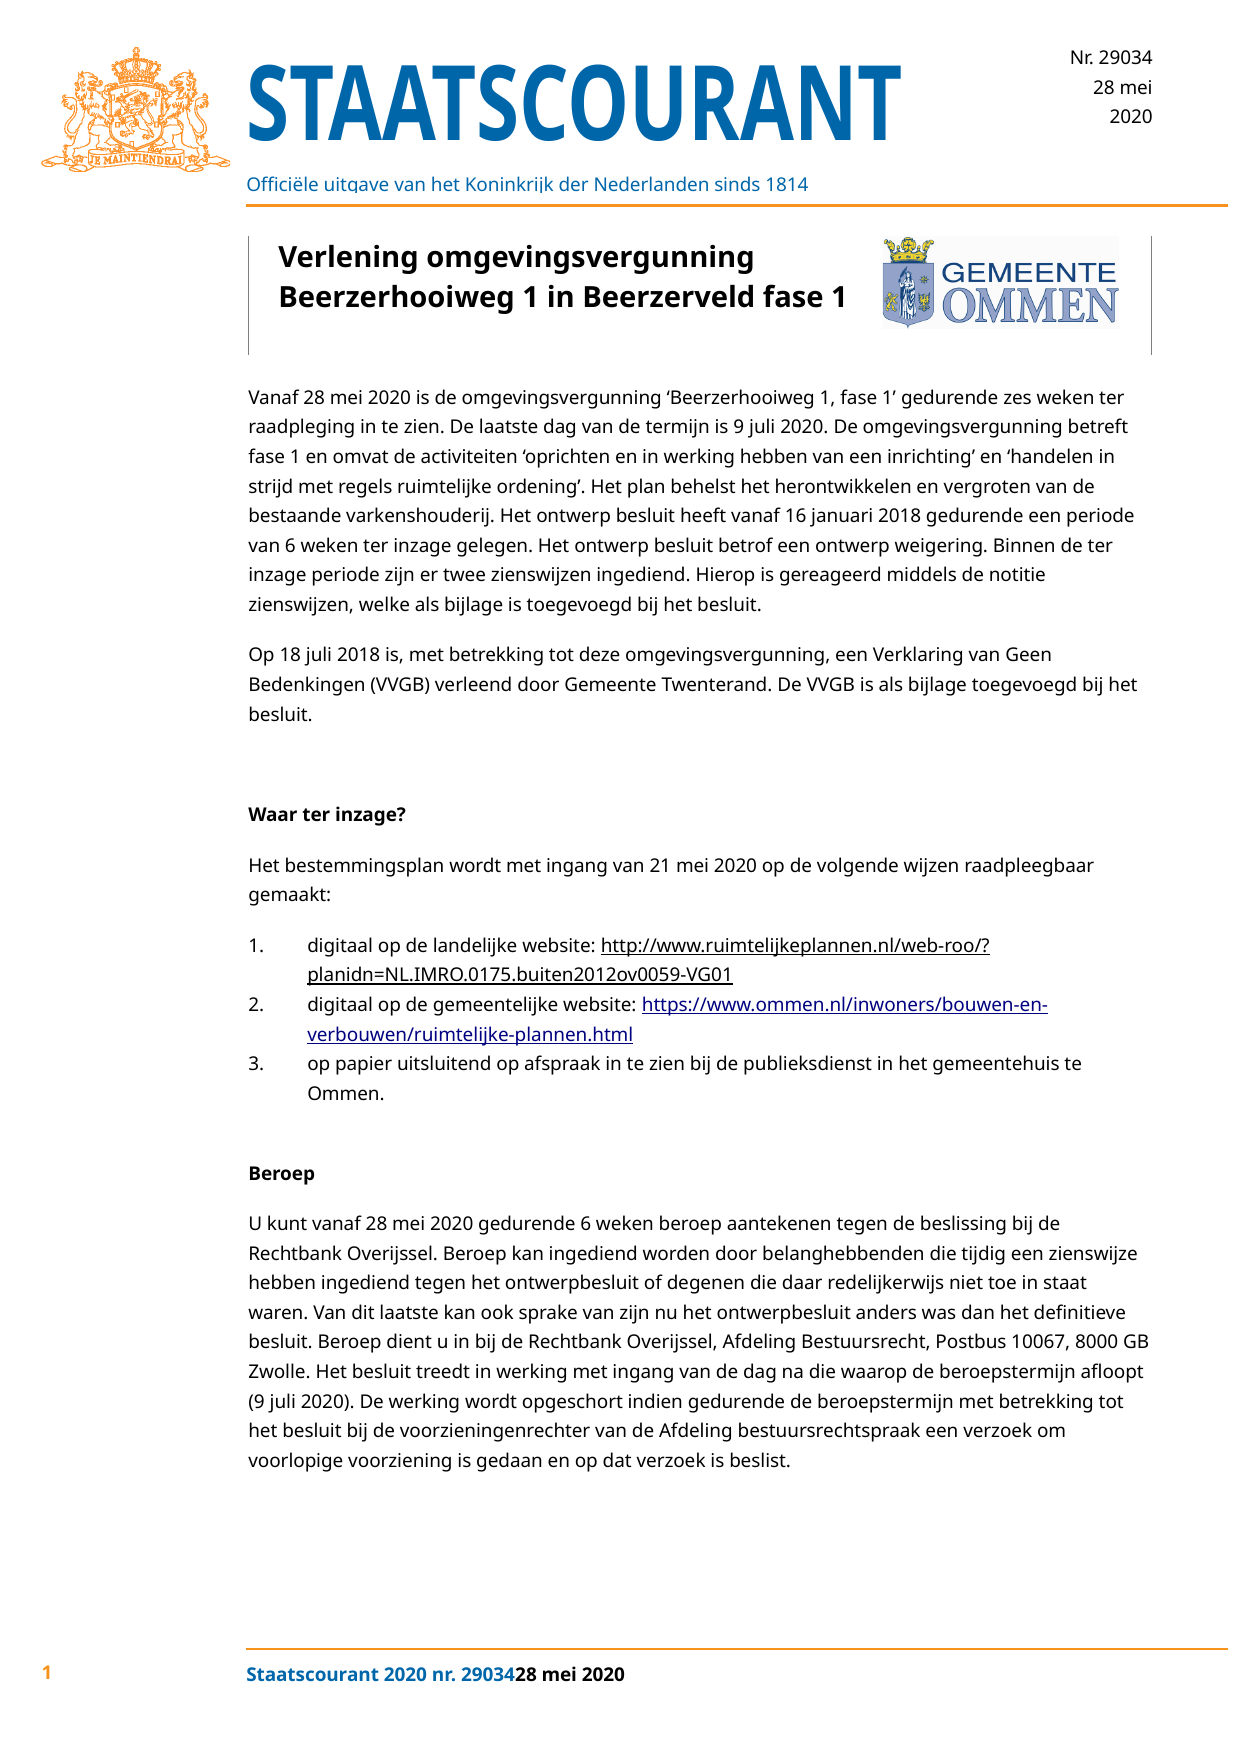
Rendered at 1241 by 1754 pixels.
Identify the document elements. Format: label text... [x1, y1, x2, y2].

list digitaal op de gemeentelijke website: https://www.ommen.nl/inwoners/bouwen-en-verbouwen/ruimtelijke-plannen.html [248, 991, 1152, 1047]
table_header Verlening omgevingsvergunning Beerzerhooiweg 1 in Beerzerveld fase 1 [249, 236, 850, 355]
picture [41, 47, 231, 172]
text Vanaf 28 mei 2020 is de omgevingsvergunning ‘Beerzerhooiweg 1, fase 1’ gedurende zes weken ter raadpleging in te zien. De laatste dag van de termijn is 9 juli 2020. De omgevingsvergunning betreft fase 1 en omvat de activiteiten ‘oprichten en in werking hebben van een inrichting’ en ‘handelen in strijd met regels ruimtelijke ordening’. Het plan behelst het herontwikkelen en vergroten van de bestaande varkenshouderij. Het ontwerp besluit heeft vanaf 16 januari 2018 gedurende een periode van 6 weken ter inzage gelegen. Het ontwerp besluit betrof een ontwerp weigering. Binnen de ter inzage periode zijn er twee zienswijzen ingediend. Hierop is gereageerd middels de notitie zienswijzen, welke als bijlage is toegevoegd bij het besluit. [248, 384, 1152, 617]
text Op 18 juli 2018 is, met betrekking tot deze omgevingsvergunning, een Verklaring van Geen Bedenkingen (VVGB) verleend door Gemeente Twenterand. De VVGB is als bijlage toegevoegd bij het besluit. [248, 642, 1152, 727]
text U kunt vanaf 28 mei 2020 gedurende 6 weken beroep aantekenen tegen de beslissing bij de Rechtbank Overijssel. Beroep kan ingediend worden door belanghebbenden die tijdig een zienswijze hebben ingediend tegen het ontwerpbesluit of degenen die daar redelijkerwijs niet toe in staat waren. Van dit laatste kan ook sprake van zijn nu het ontwerpbesluit anders was dan het definitieve besluit. Beroep dient u in bij de Rechtbank Overijssel, Afdeling Bestuursrecht, Postbus 10067, 8000 GB Zwolle. Het besluit treedt in werking met ingang van de dag na die waarop de beroepstermijn afloopt (9 juli 2020). De werking wordt opgeschort indien gedurende de beroepstermijn met betrekking tot het besluit bij de voorzieningenrechter van de Afdeling bestuursrechtspraak een verzoek om voorlopige voorziening is gedaan en op dat verzoek is beslist. [248, 1210, 1152, 1473]
list digitaal op de landelijke website: http://www.ruimtelijkeplannen.nl/web-roo/?planidn=NL.IMRO.0175.buiten2012ov0059-VG01 [248, 932, 1152, 987]
text Waar ter inzage? [248, 802, 1152, 827]
table_header [850, 236, 1151, 355]
text Het bestemmingsplan wordt met ingang van 21 mei 2020 op de volgende wijzen raadpleegbaar gemaakt: [248, 852, 1152, 907]
text Beroep [248, 1160, 1152, 1186]
picture [882, 236, 1119, 329]
list op papier uitsluitend op afspraak in te zien bij de publieksdienst in het gemeentehuis te Ommen. [248, 1050, 1152, 1106]
